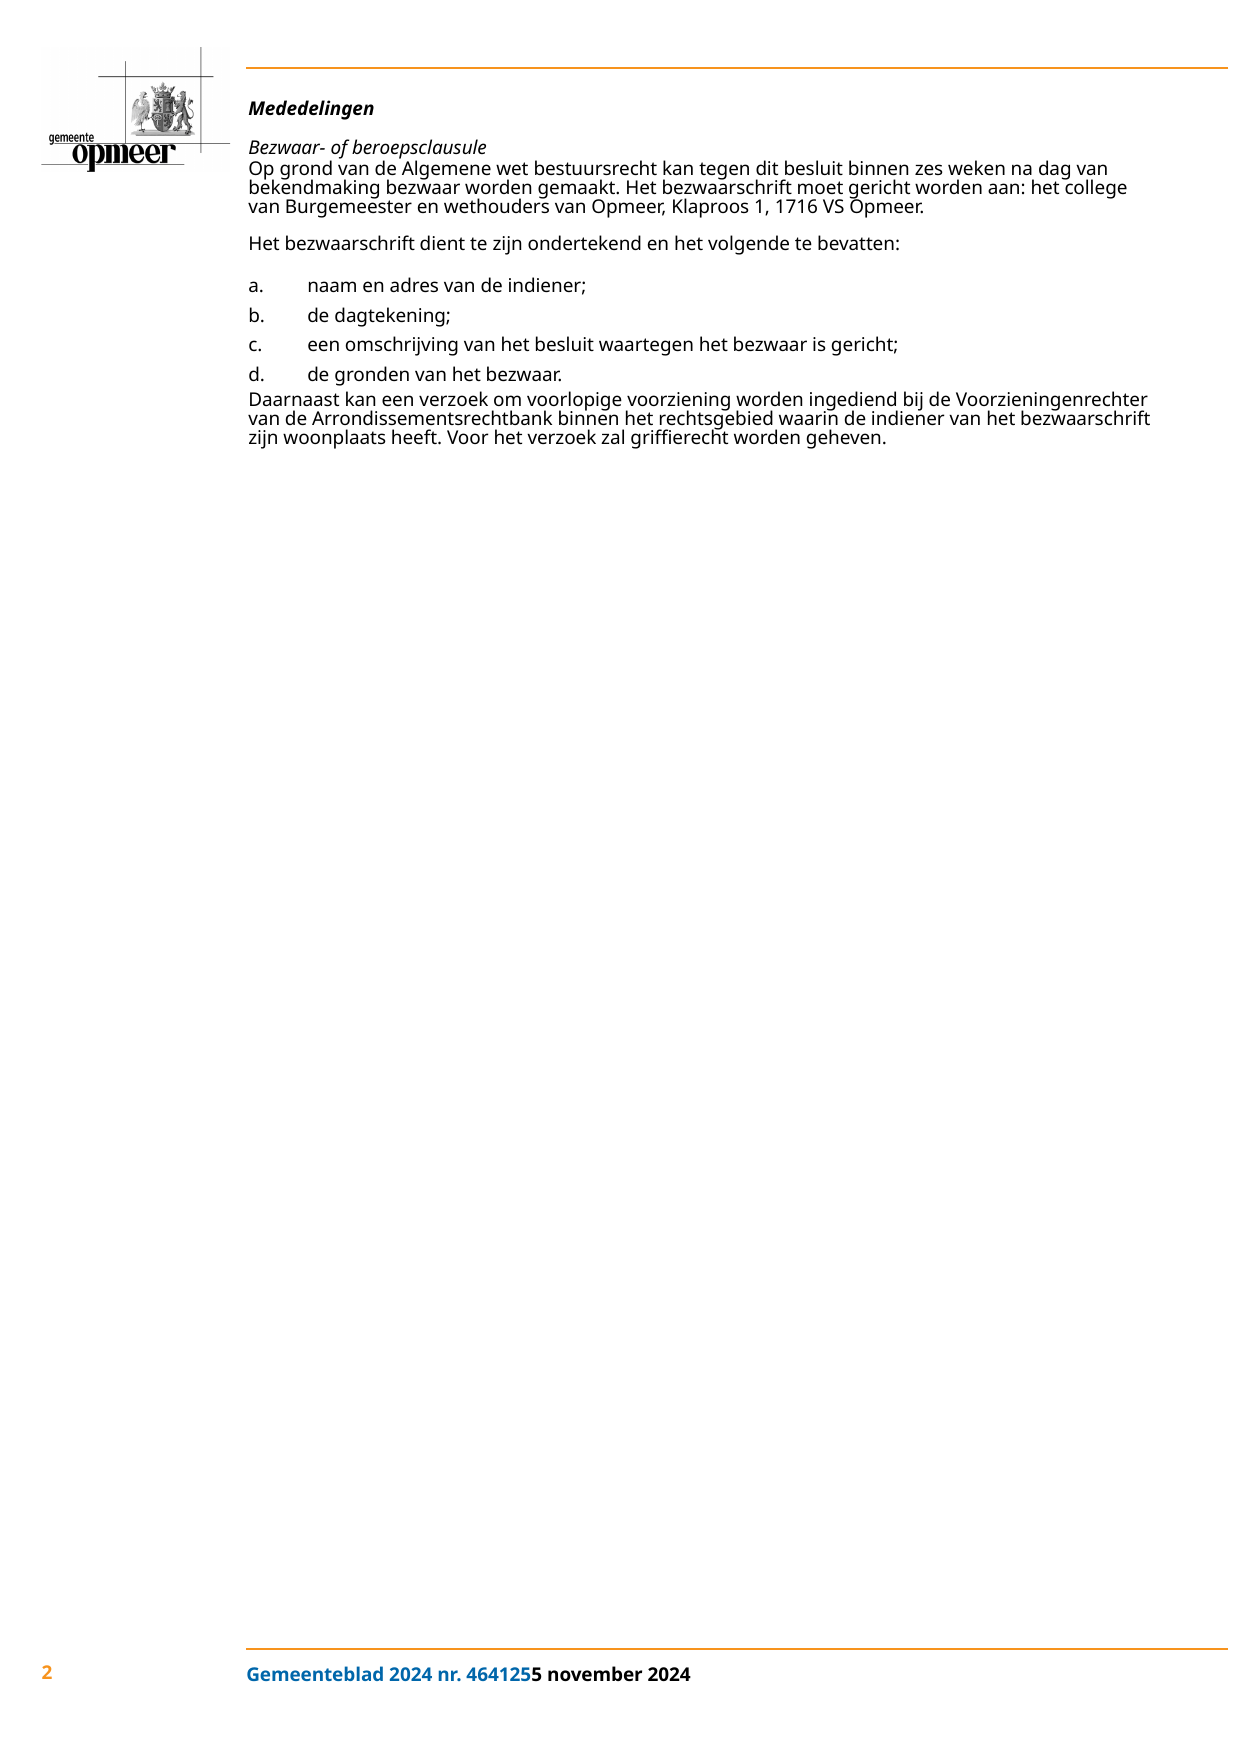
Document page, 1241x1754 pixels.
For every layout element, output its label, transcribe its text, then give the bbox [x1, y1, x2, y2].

text Het bezwaarschrift dient te zijn ondertekend en het volgende te bevatten: [248, 235, 1152, 254]
text Mededelingen [248, 95, 1152, 121]
text Op grond van de Algemene wet bestuursrecht kan tegen dit besluit binnen zes weken na dag van bekendmaking bezwaar worden gemaakt. Het bezwaarschrift moet gericht worden aan: het college van Burgemeester en wethouders van Opmeer, Klaproos 1, 1716 VS Opmeer. [248, 160, 1152, 218]
list naam en adres van de indiener; [248, 272, 1152, 298]
text Bezwaar- of beroepsclausule [248, 134, 1152, 160]
list een omschrijving van het besluit waartegen het bezwaar is gericht; [248, 331, 1152, 357]
picture [41, 47, 231, 172]
text Daarnaast kan een verzoek om voorlopige voorziening worden ingediend bij de Voorzieningenrechter van de Arrondissementsrechtbank binnen het rechtsgebied waarin de indiener van het bezwaarschrift zijn woonplaats heeft. Voor het verzoek zal griffierecht worden geheven. [248, 391, 1152, 448]
list de dagtekening; [248, 302, 1152, 328]
list de gronden van het bezwaar. [248, 361, 1152, 387]
